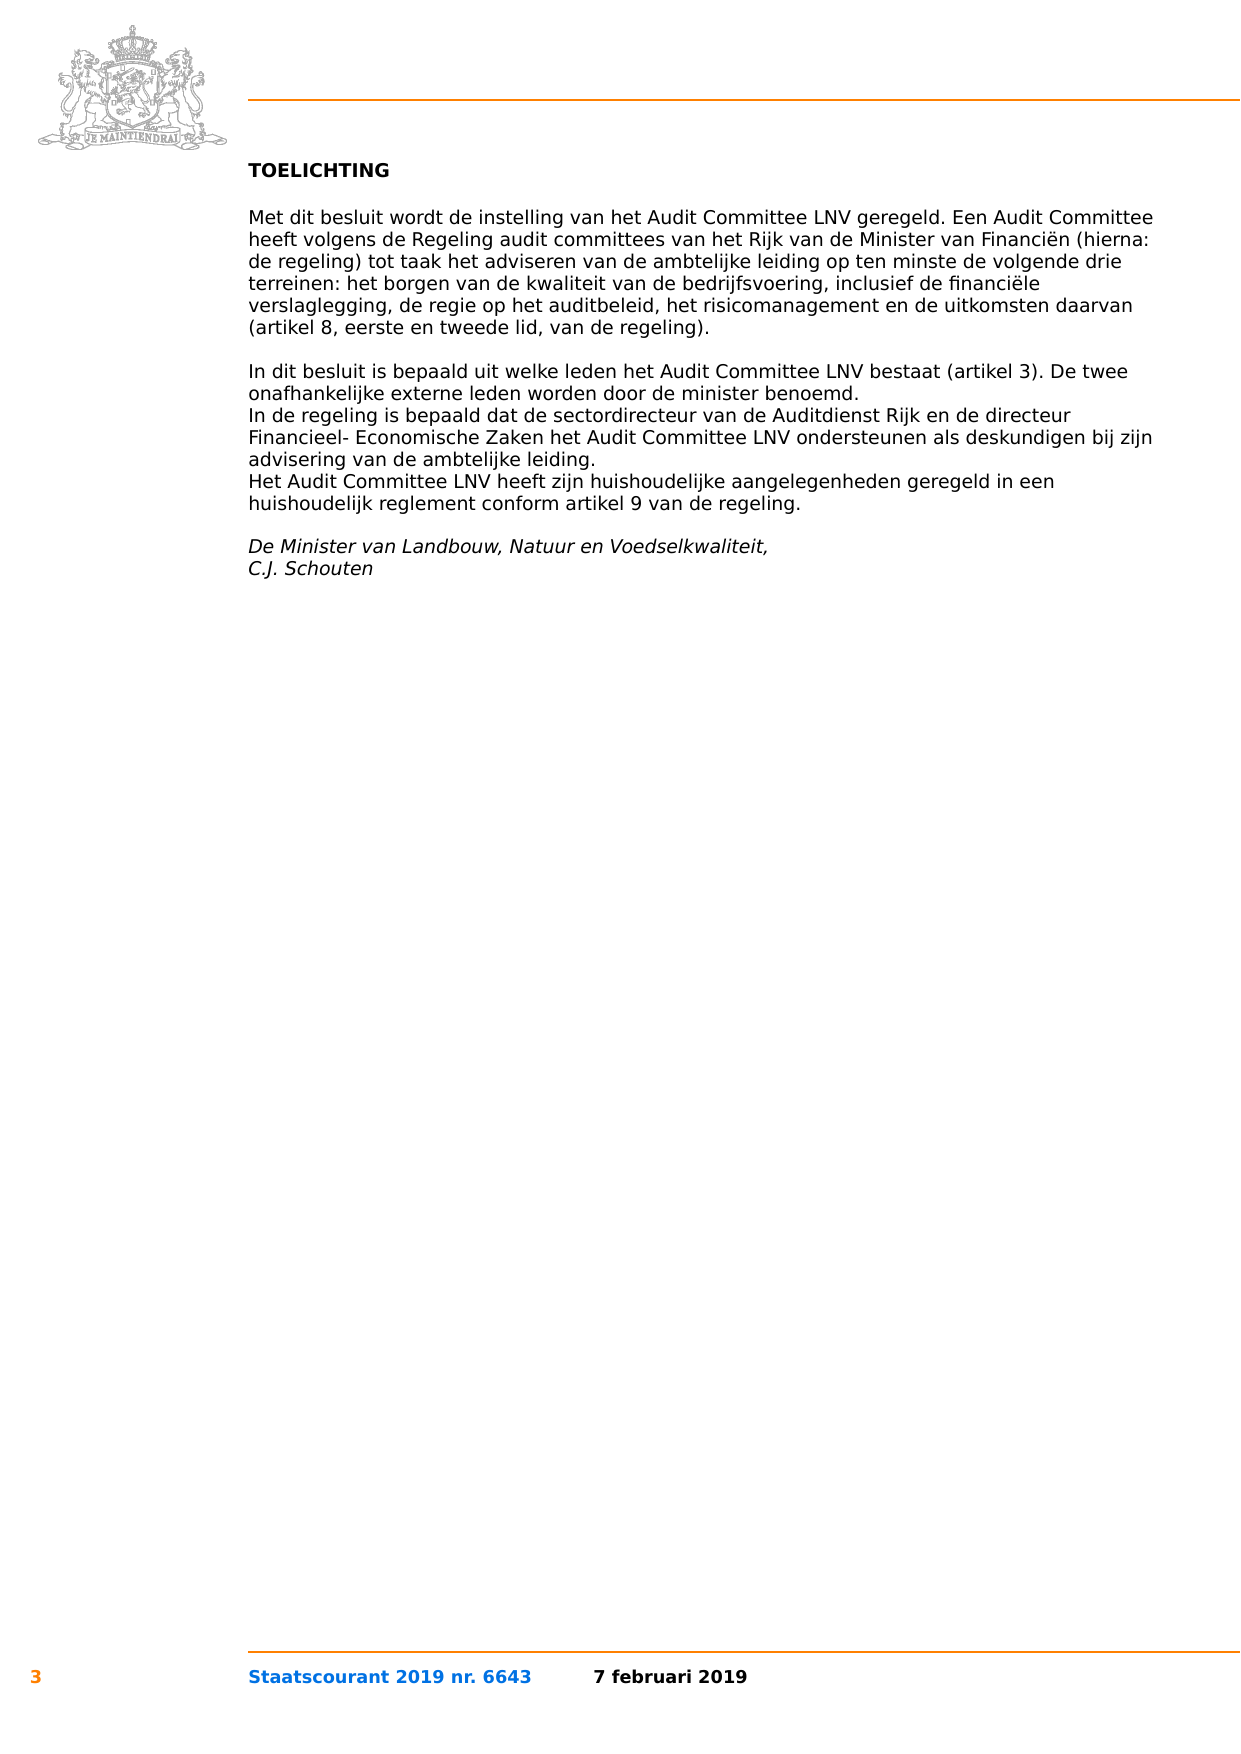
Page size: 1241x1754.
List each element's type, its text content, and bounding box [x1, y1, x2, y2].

text In dit besluit is bepaald uit welke leden het Audit Committee LNV bestaat (artikel 3). De twee onafhankelijke externe leden worden door de minister benoemd. [248, 361, 1163, 404]
text Met dit besluit wordt de instelling van het Audit Committee LNV geregeld. Een Audit Committee heeft volgens de Regeling audit committees van het Rijk van de Minister van Financiën (hierna: de regeling) tot taak het adviseren van de ambtelijke leiding op ten minste de volgende drie terreinen: het borgen van de kwaliteit van de bedrijfsvoering, inclusief de financiële verslaglegging, de regie op het auditbeleid, het risicomanagement en de uitkomsten daarvan (artikel 8, eerste en tweede lid, van de regeling). [248, 207, 1163, 339]
subtitle TOELICHTING [248, 160, 1163, 182]
picture [38, 25, 227, 150]
text Het Audit Committee LNV heeft zijn huishoudelijke aangelegenheden geregeld in een huishoudelijk reglement conform artikel 9 van de regeling. [248, 471, 1163, 514]
text In de regeling is bepaald dat de sectordirecteur van de Auditdienst Rijk en de directeur Financieel- Economische Zaken het Audit Committee LNV ondersteunen als deskundigen bij zijn advisering van de ambtelijke leiding. [248, 404, 1163, 471]
text De Minister van Landbouw, Natuur en Voedselkwaliteit, C.J. Schouten [248, 536, 1163, 580]
